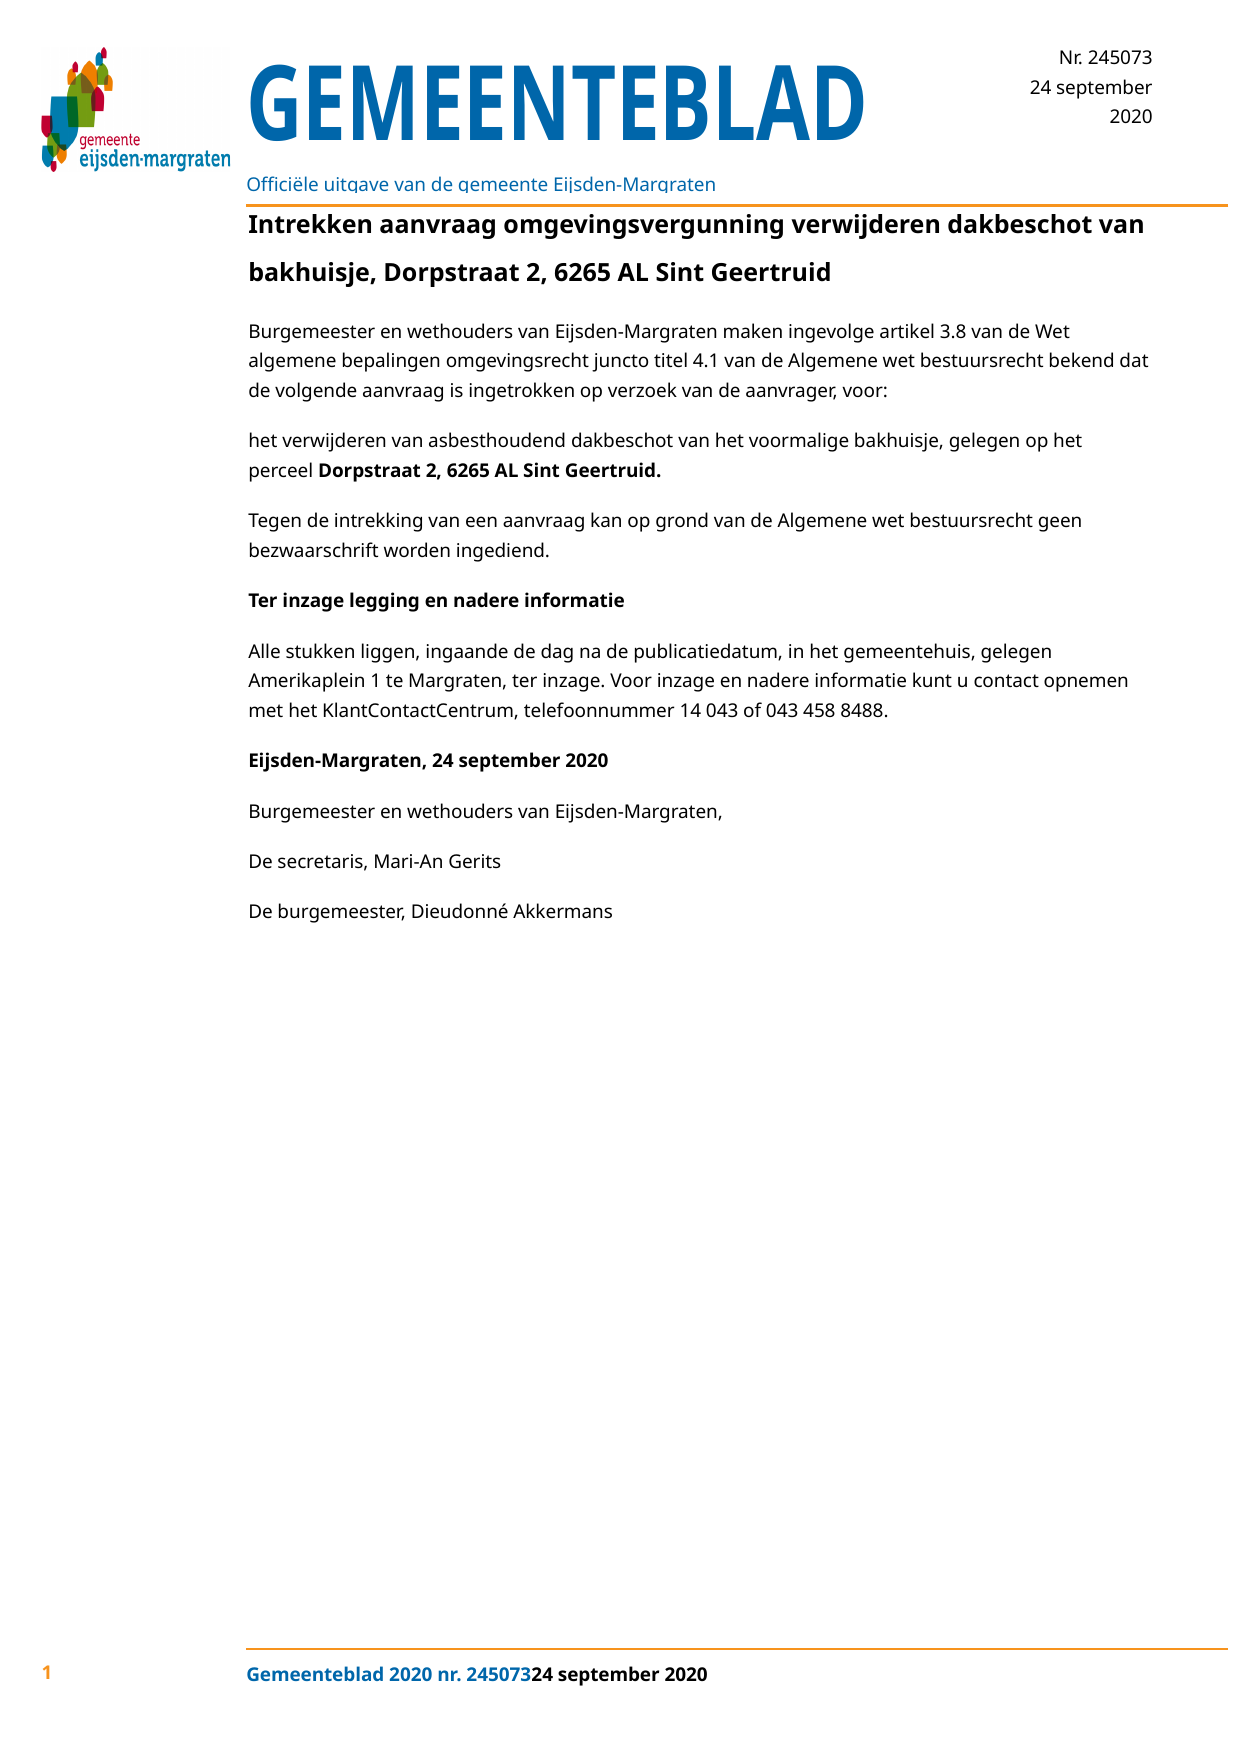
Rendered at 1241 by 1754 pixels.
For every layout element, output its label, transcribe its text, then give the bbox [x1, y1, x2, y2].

text het verwijderen van asbesthoudend dakbeschot van het voormalige bakhuisje, gelegen op het perceel Dorpstraat 2, 6265 AL Sint Geertruid. [248, 427, 1152, 483]
text Alle stukken liggen, ingaande de dag na de publicatiedatum, in het gemeentehuis, gelegen Amerikaplein 1 te Margraten, ter inzage. Voor inzage en nadere informatie kunt u contact opnemen met het KlantContactCentrum, telefoonnummer 14 043 of 043 458 8488. [248, 638, 1152, 723]
text Eijsden-Margraten, 24 september 2020 [248, 747, 1152, 773]
text Burgemeester en wethouders van Eijsden-Margraten, [248, 798, 1152, 824]
text De secretaris, Mari-An Gerits [248, 848, 1152, 874]
text Intrekken aanvraag omgevingsvergunning verwijderen dakbeschot van bakhuisje, Dorpstraat 2, 6265 AL Sint Geertruid [248, 207, 1152, 288]
text Burgemeester en wethouders van Eijsden-Margraten maken ingevolge artikel 3.8 van de Wet algemene bepalingen omgevingsrecht juncto titel 4.1 van de Algemene wet bestuursrecht bekend dat de volgende aanvraag is ingetrokken op verzoek van de aanvrager, voor: [248, 318, 1152, 403]
picture [41, 47, 231, 172]
text Ter inzage legging en nadere informatie [248, 587, 1152, 613]
text Tegen de intrekking van een aanvraag kan op grond van de Algemene wet bestuursrecht geen bezwaarschrift worden ingediend. [248, 507, 1152, 563]
text De burgemeester, Dieudonné Akkermans [248, 899, 1152, 924]
